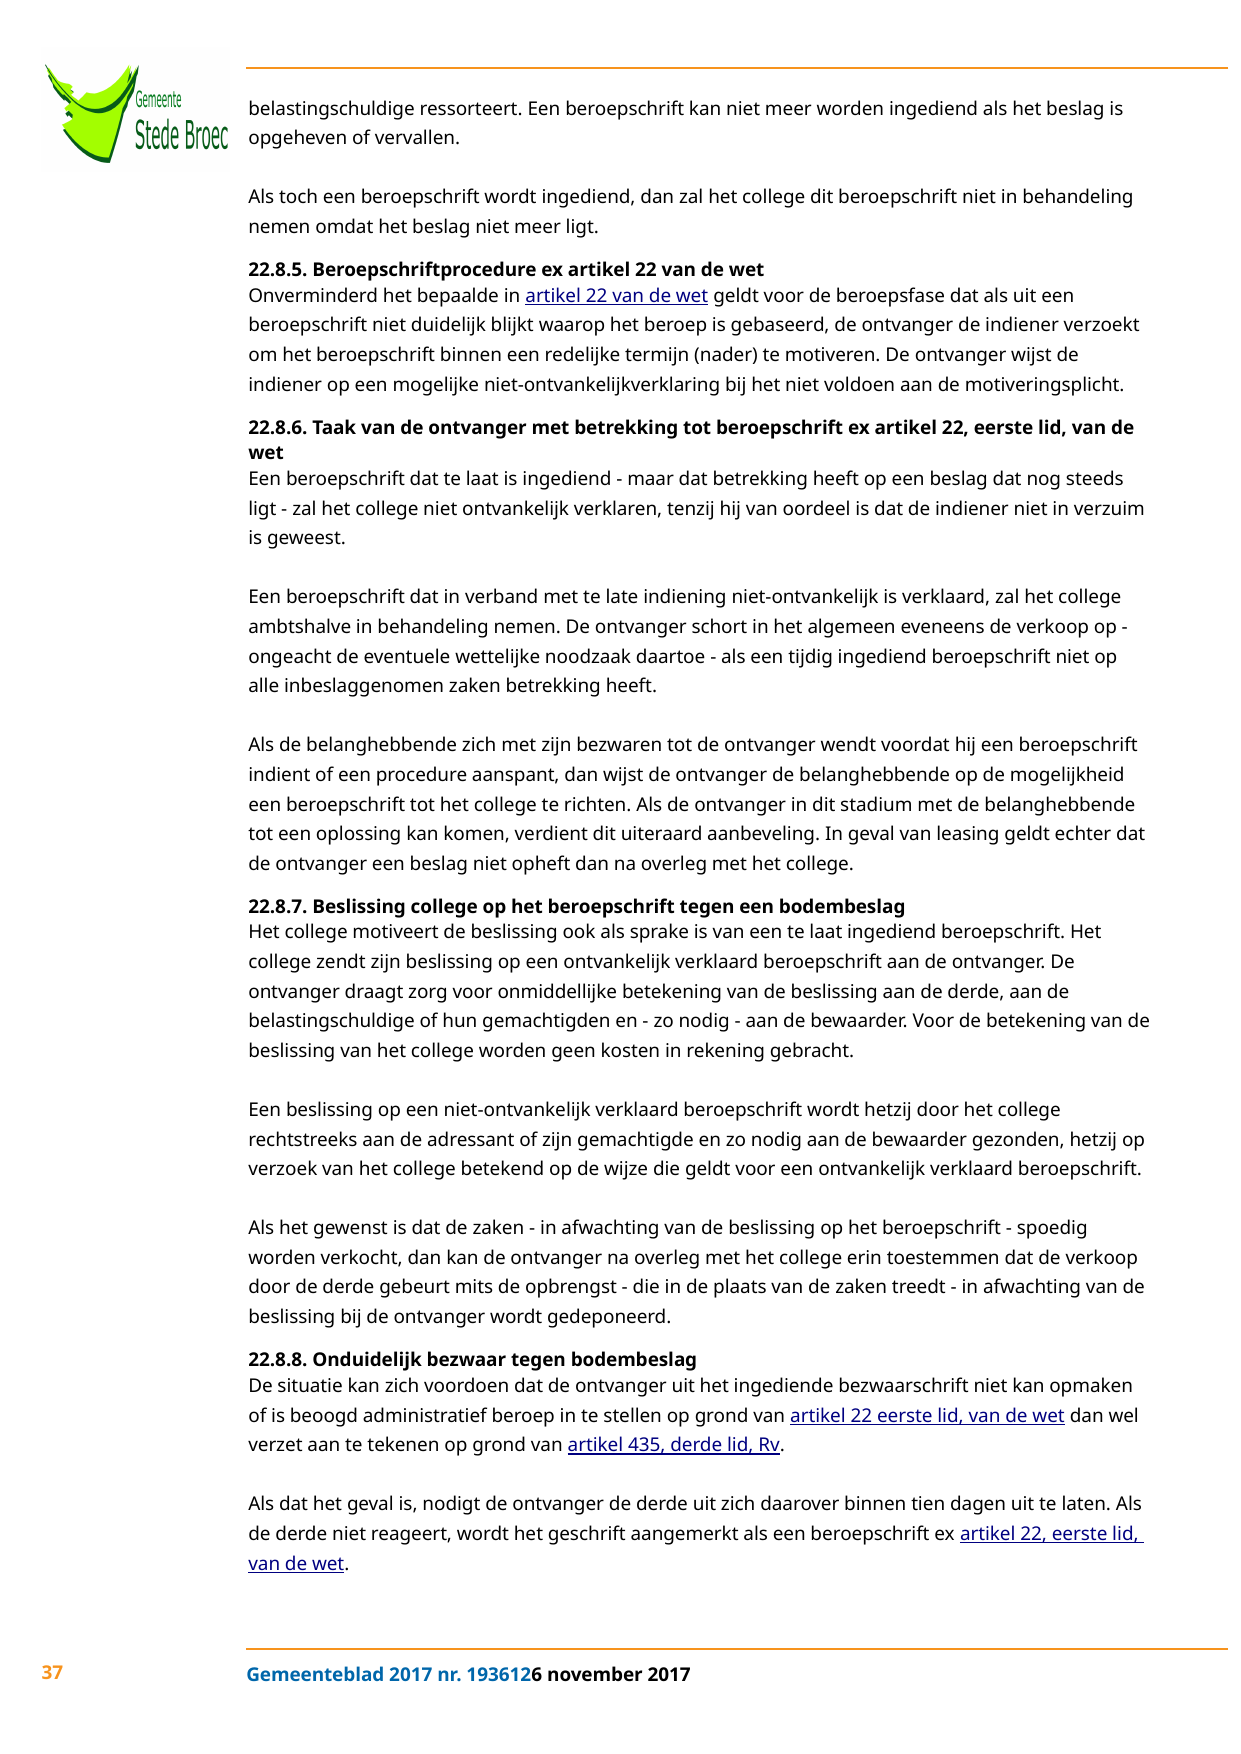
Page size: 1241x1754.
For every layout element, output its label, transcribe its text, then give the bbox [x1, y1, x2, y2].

text Een beroepschrift dat te laat is ingediend - maar dat betrekking heeft op een beslag dat nog steeds ligt - zal het college niet ontvankelijk verklaren, tenzij hij van oordeel is dat de indiener niet in verzuim is geweest. [248, 465, 1152, 550]
text belastingschuldige ressorteert. Een beroepschrift kan niet meer worden ingediend als het beslag is opgeheven of vervallen. [248, 95, 1152, 150]
text Een beroepschrift dat in verband met te late indiening niet-ontvankelijk is verklaard, zal het college ambtshalve in behandeling nemen. De ontvanger schort in het algemeen eveneens de verkoop op - ongeacht de eventuele wettelijke noodzaak daartoe - als een tijdig ingediend beroepschrift niet op alle inbeslaggenomen zaken betrekking heeft. [248, 584, 1152, 698]
text Als toch een beroepschrift wordt ingediend, dan zal het college dit beroepschrift niet in behandeling nemen omdat het beslag niet meer ligt. [248, 183, 1152, 239]
text Als de belanghebbende zich met zijn bezwaren tot de ontvanger wendt voordat hij een beroepschrift indient of een procedure aanspant, dan wijst de ontvanger de belanghebbende op de mogelijkheid een beroepschrift tot het college te richten. Als de ontvanger in dit stadium met de belanghebbende tot een oplossing kan komen, verdient dit uiteraard aanbeveling. In geval van leasing geldt echter dat de ontvanger een beslag niet opheft dan na overleg met het college. [248, 732, 1152, 876]
text 22.8.8. Onduidelijk bezwaar tegen bodembeslag [248, 1346, 1152, 1372]
text Een beslissing op een niet-ontvankelijk verklaard beroepschrift wordt hetzij door het college rechtstreeks aan de adressant of zijn gemachtigde en zo nodig aan de bewaarder gezonden, hetzij op verzoek van het college betekend op de wijze die geldt voor een ontvankelijk verklaard beroepschrift. [248, 1096, 1152, 1181]
text 22.8.7. Beslissing college op het beroepschrift tegen een bodembeslag [248, 893, 1152, 919]
text 22.8.6. Taak van de ontvanger met betrekking tot beroepschrift ex artikel 22, eerste lid, van de wet [248, 414, 1152, 465]
text Als dat het geval is, nodigt de ontvanger de derde uit zich daarover binnen tien dagen uit te laten. Als de derde niet reageert, wordt het geschrift aangemerkt als een beroepschrift ex artikel 22, eerste lid, van de wet. [248, 1491, 1152, 1575]
picture [41, 47, 231, 172]
text Onverminderd het bepaalde in artikel 22 van de wet geldt voor de beroepsfase dat als uit een beroepschrift niet duidelijk blijkt waarop het beroep is gebaseerd, de ontvanger de indiener verzoekt om het beroepschrift binnen een redelijke termijn (nader) te motiveren. De ontvanger wijst de indiener op een mogelijke niet-ontvankelijkverklaring bij het niet voldoen aan de motiveringsplicht. [248, 282, 1152, 396]
text Het college motiveert de beslissing ook als sprake is van een te laat ingediend beroepschrift. Het college zendt zijn beslissing op een ontvankelijk verklaard beroepschrift aan de ontvanger. De ontvanger draagt zorg voor onmiddellijke betekening van de beslissing aan de derde, aan de belastingschuldige of hun gemachtigden en - zo nodig - aan de bewaarder. Voor de betekening van de beslissing van het college worden geen kosten in rekening gebracht. [248, 919, 1152, 1063]
text De situatie kan zich voordoen dat de ontvanger uit het ingediende bezwaarschrift niet kan opmaken of is beoogd administratief beroep in te stellen op grond van artikel 22 eerste lid, van de wet dan wel verzet aan te tekenen op grond van artikel 435, derde lid, Rv. [248, 1372, 1152, 1457]
text 22.8.5. Beroepschriftprocedure ex artikel 22 van de wet [248, 256, 1152, 282]
text Als het gewenst is dat de zaken - in afwachting van de beslissing op het beroepschrift - spoedig worden verkocht, dan kan de ontvanger na overleg met het college erin toestemmen dat de verkoop door de derde gebeurt mits de opbrengst - die in de plaats van de zaken treedt - in afwachting van de beslissing bij de ontvanger wordt gedeponeerd. [248, 1214, 1152, 1329]
